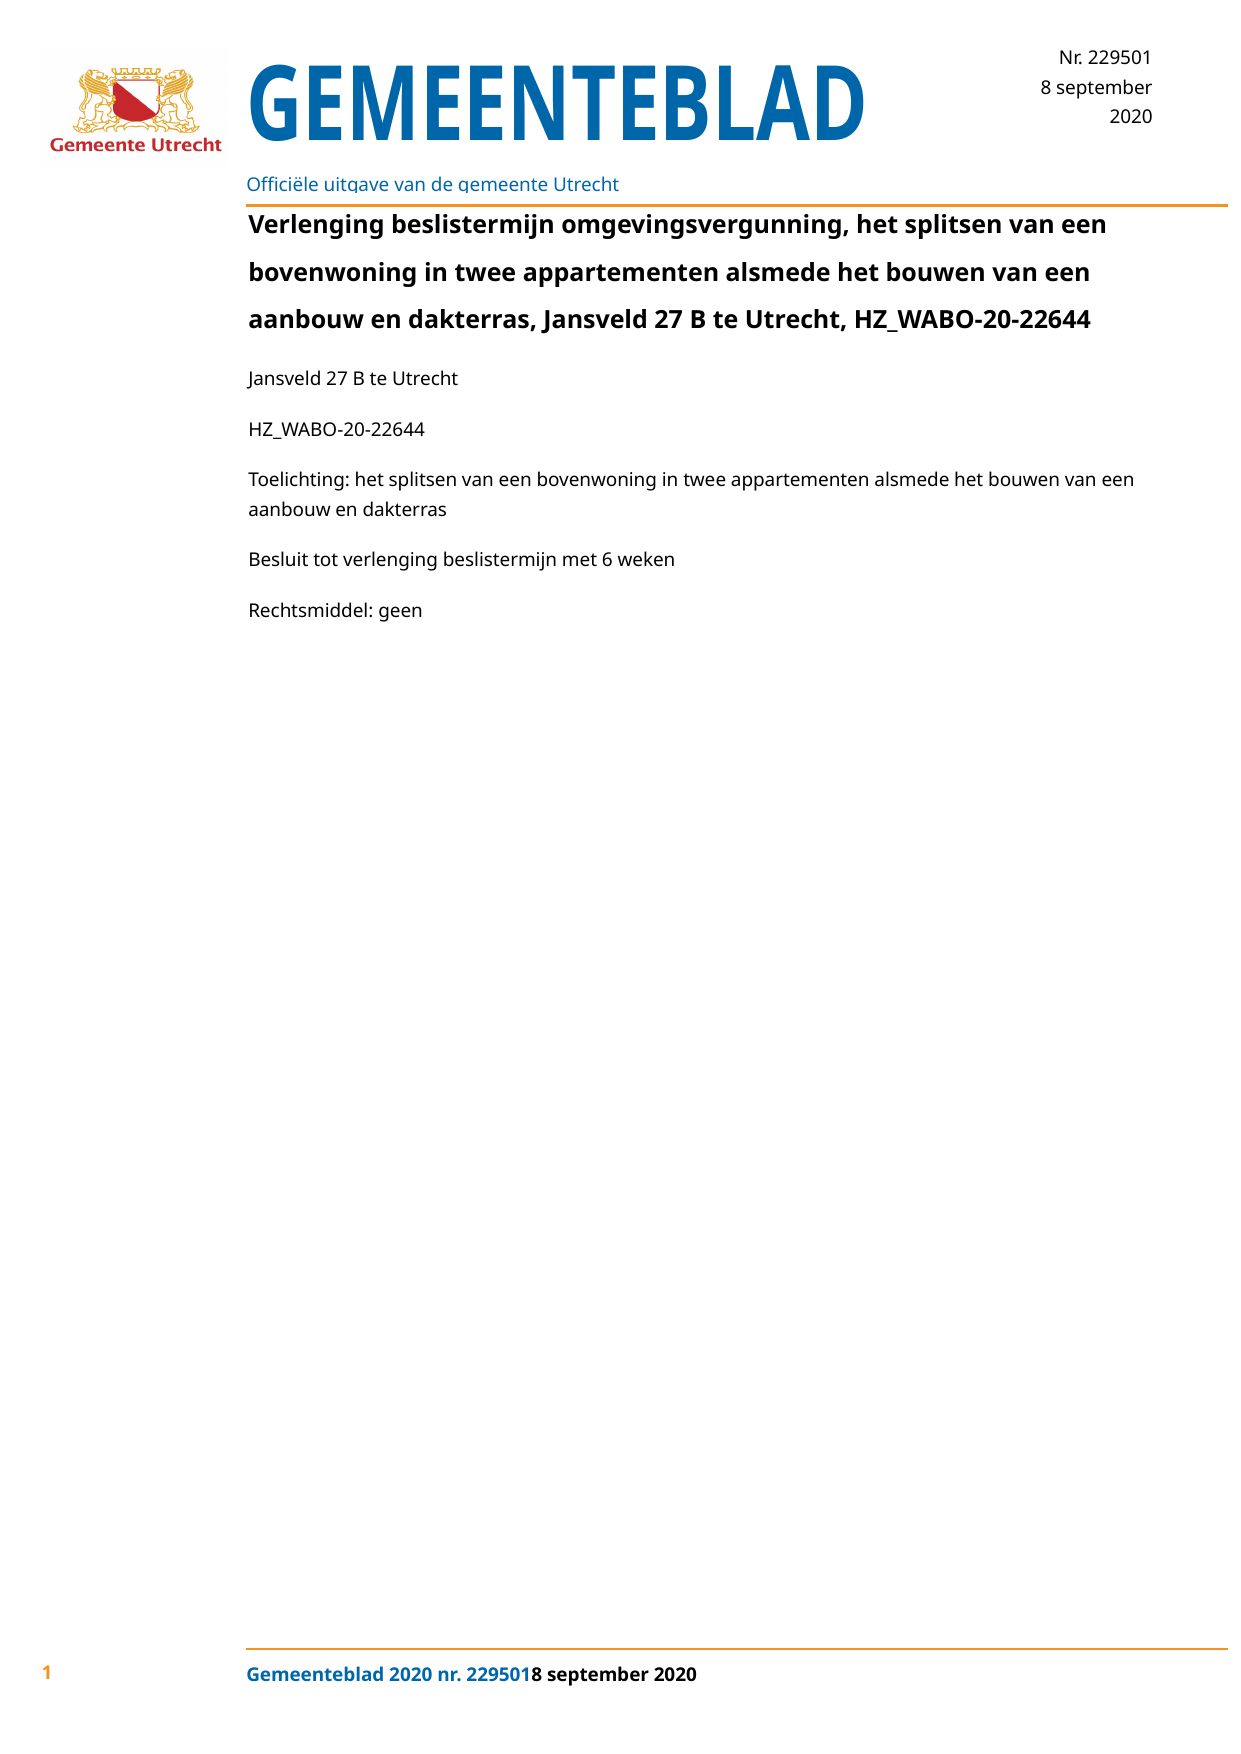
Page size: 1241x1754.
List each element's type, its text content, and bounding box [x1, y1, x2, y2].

text Toelichting: het splitsen van een bovenwoning in twee appartementen alsmede het bouwen van een aanbouw en dakterras [248, 466, 1152, 522]
text HZ_WABO-20-22644 [248, 416, 1152, 442]
text Jansveld 27 B te Utrecht [248, 366, 1152, 391]
picture [41, 47, 231, 172]
text Besluit tot verlenging beslistermijn met 6 weken [248, 546, 1152, 572]
text Rechtsmiddel: geen [248, 597, 1152, 622]
text Verlenging beslistermijn omgevingsvergunning, het splitsen van een bovenwoning in twee appartementen alsmede het bouwen van een aanbouw en dakterras, Jansveld 27 B te Utrecht, HZ_WABO-20-22644 [248, 207, 1152, 336]
